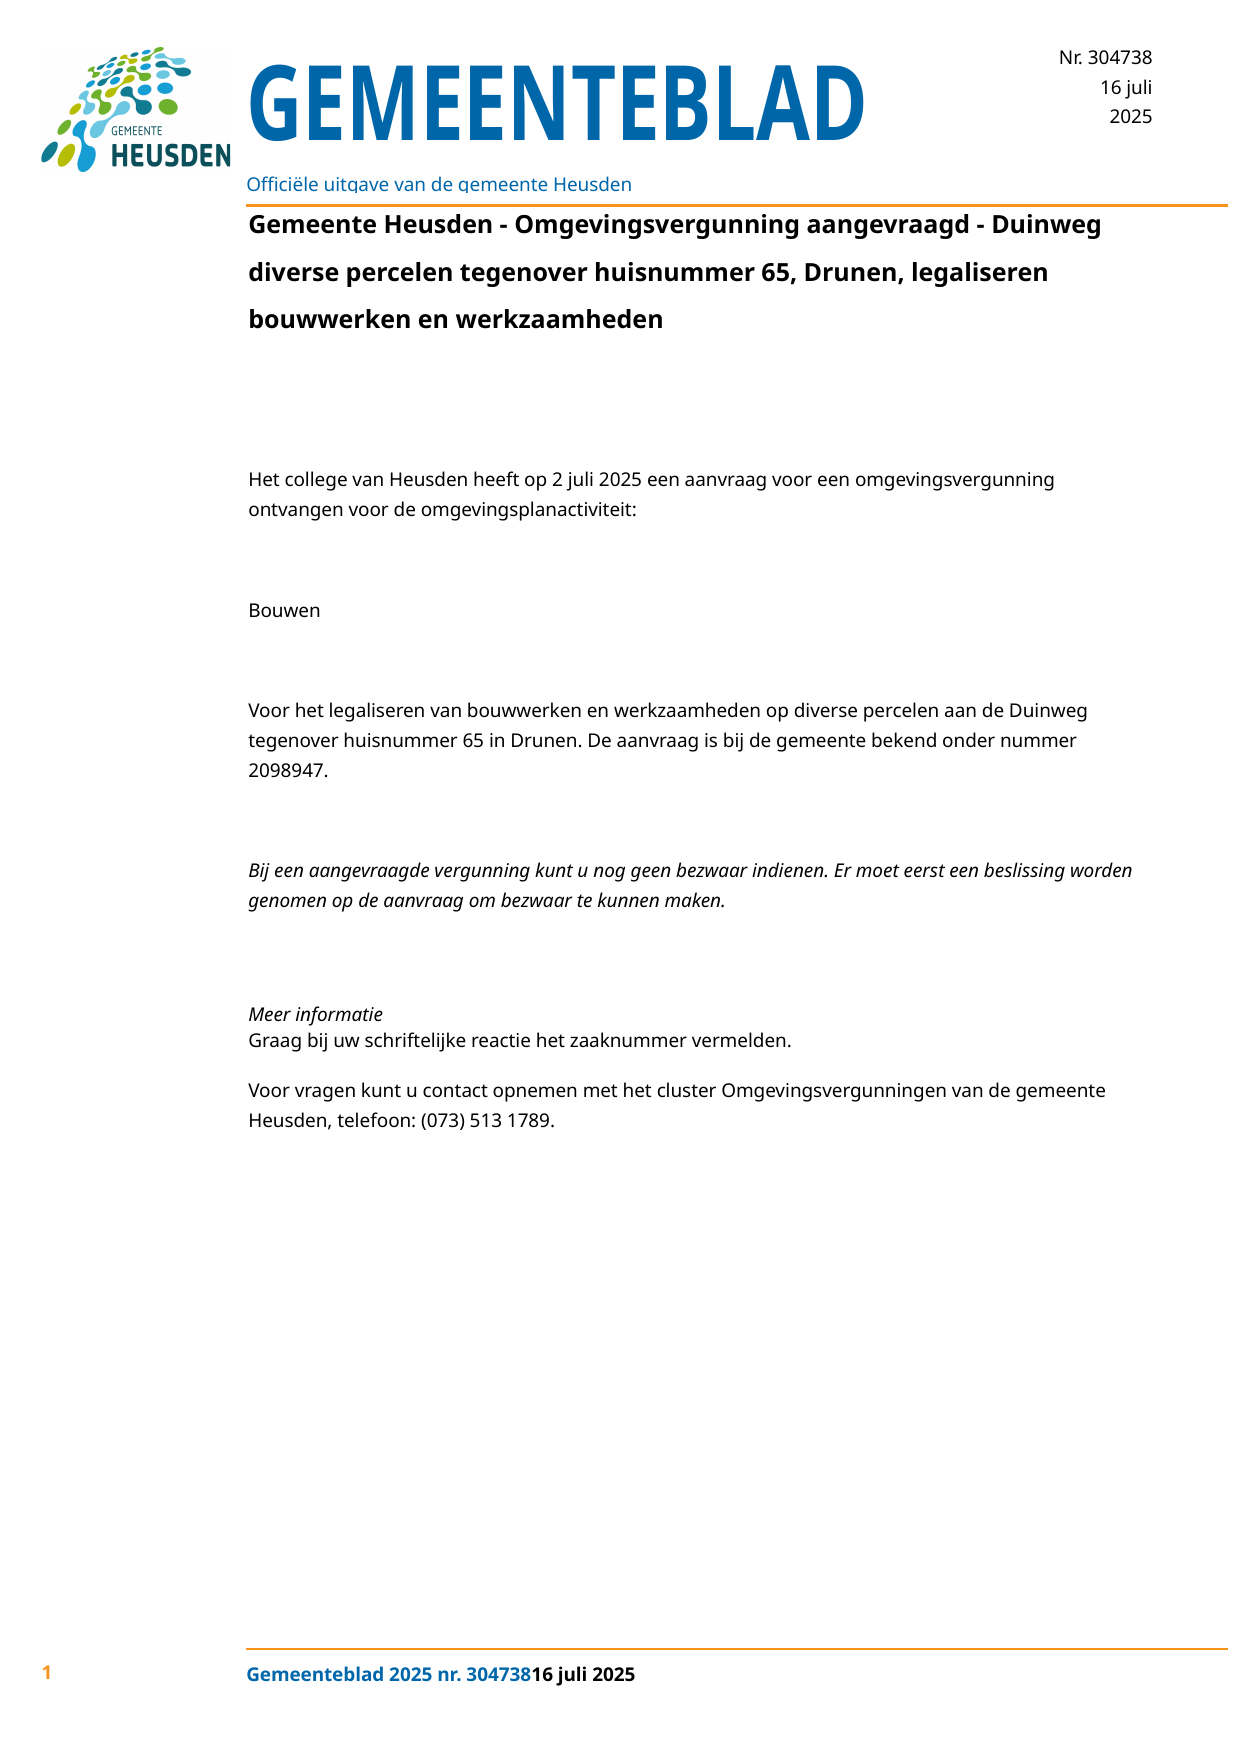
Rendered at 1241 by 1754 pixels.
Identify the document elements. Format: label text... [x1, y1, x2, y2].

text Gemeente Heusden - Omgevingsvergunning aangevraagd - Duinweg diverse percelen tegenover huisnummer 65, Drunen, legaliseren bouwwerken en werkzaamheden [248, 207, 1152, 336]
text Voor het legaliseren van bouwwerken en werkzaamheden op diverse percelen aan de Duinweg tegenover huisnummer 65 in Drunen. De aanvraag is bij de gemeente bekend onder nummer 2098947. [248, 698, 1152, 782]
text Voor vragen kunt u contact opnemen met het cluster Omgevingsvergunningen van de gemeente Heusden, telefoon: (073) 513 1789. [248, 1078, 1152, 1133]
text Graag bij uw schriftelijke reactie het zaaknummer vermelden. [248, 1027, 1152, 1053]
text Het college van Heusden heeft op 2 juli 2025 een aanvraag voor een omgevingsvergunning ontvangen voor de omgevingsplanactiviteit: [248, 466, 1152, 522]
text Bouwen [248, 597, 1152, 622]
text Meer informatie [248, 1002, 1152, 1027]
text Bij een aangevraagde vergunning kunt u nog geen bezwaar indienen. Er moet eerst een beslissing worden genomen op de aanvraag om bezwaar te kunnen maken. [248, 858, 1152, 913]
picture [41, 47, 231, 172]
